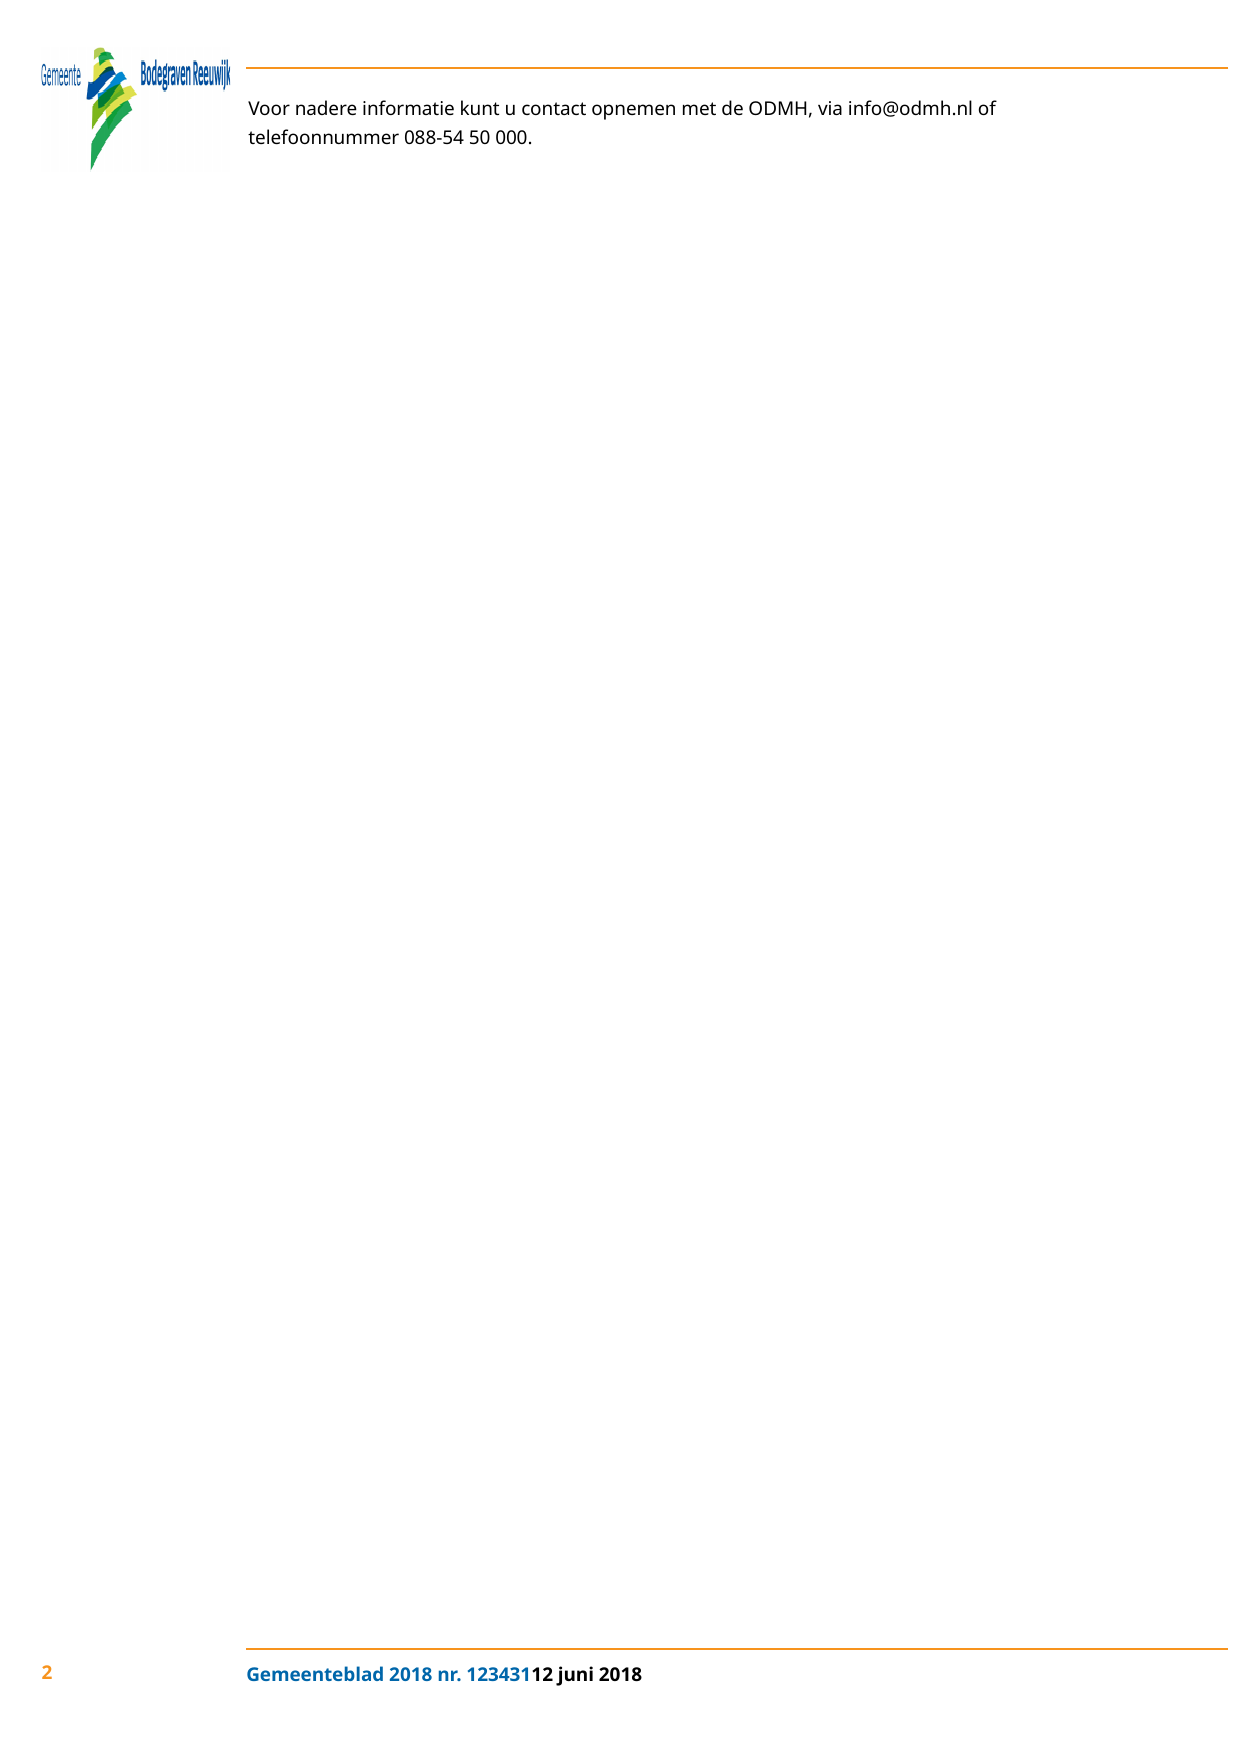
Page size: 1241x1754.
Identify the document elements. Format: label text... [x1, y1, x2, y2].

text Voor nadere informatie kunt u contact opnemen met de ODMH, via info@odmh.nl of telefoonnummer 088-54 50 000. [248, 95, 1152, 150]
picture [41, 47, 231, 172]
